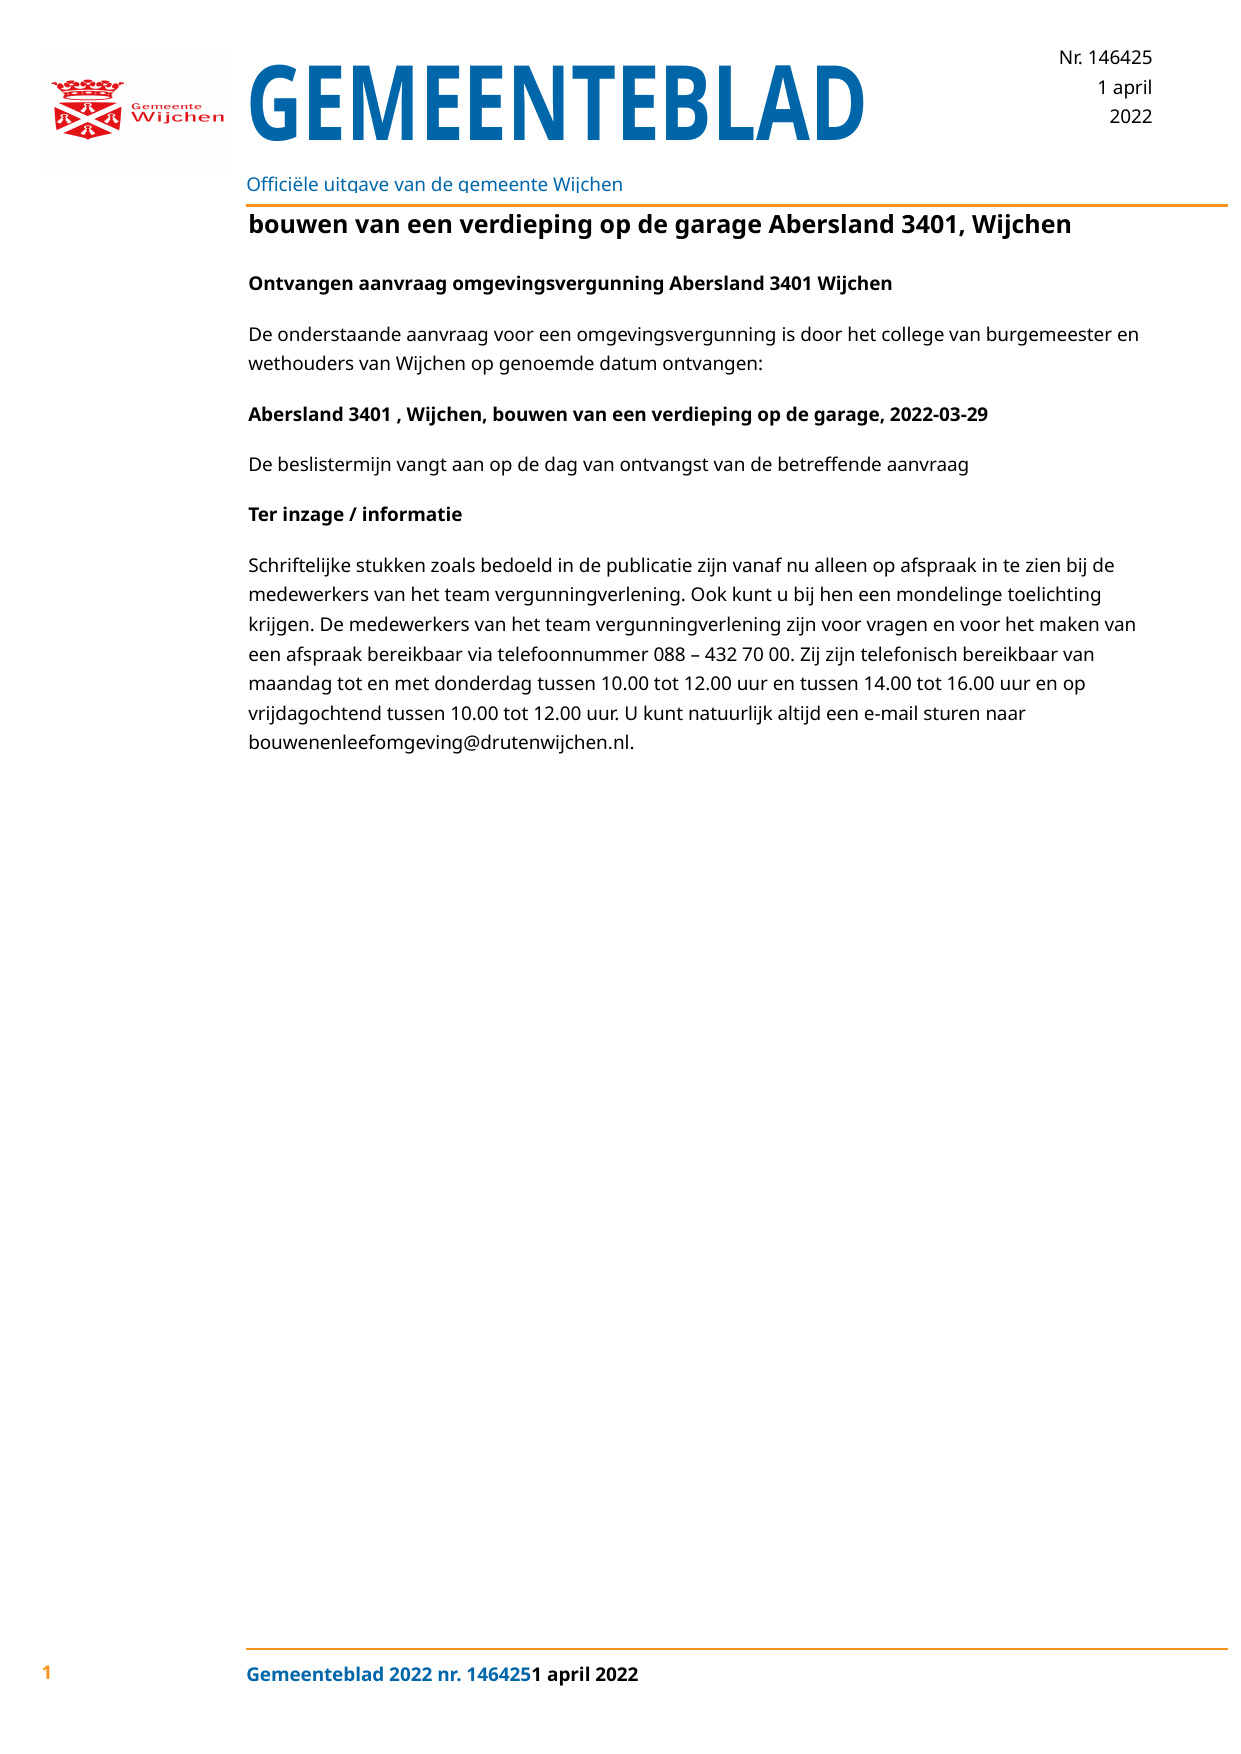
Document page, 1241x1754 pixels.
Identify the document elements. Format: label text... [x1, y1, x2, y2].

text bouwen van een verdieping op de garage Abersland 3401, Wijchen [248, 207, 1152, 241]
text De beslistermijn vangt aan op de dag van ontvangst van de betreffende aanvraag [248, 451, 1152, 477]
text Ontvangen aanvraag omgevingsvergunning Abersland 3401 Wijchen [248, 270, 1152, 296]
text Schriftelijke stukken zoals bedoeld in de publicatie zijn vanaf nu alleen op afspraak in te zien bij de medewerkers van het team vergunningverlening. Ook kunt u bij hen een mondelinge toelichting krijgen. De medewerkers van het team vergunningverlening zijn voor vragen en voor het maken van een afspraak bereikbaar via telefoonnummer 088 – 432 70 00. Zij zijn telefonisch bereikbaar van maandag tot en met donderdag tussen 10.00 tot 12.00 uur en tussen 14.00 tot 16.00 uur en op vrijdagochtend tussen 10.00 tot 12.00 uur. U kunt natuurlijk altijd een e-mail sturen naar bouwenenleefomgeving@drutenwijchen.nl. [248, 552, 1152, 755]
picture [41, 47, 231, 172]
text De onderstaande aanvraag voor een omgevingsvergunning is door het college van burgemeester en wethouders van Wijchen op genoemde datum ontvangen: [248, 321, 1152, 376]
text Ter inzage / informatie [248, 502, 1152, 527]
text Abersland 3401 , Wijchen, bouwen van een verdieping op de garage, 2022-03-29 [248, 401, 1152, 426]
